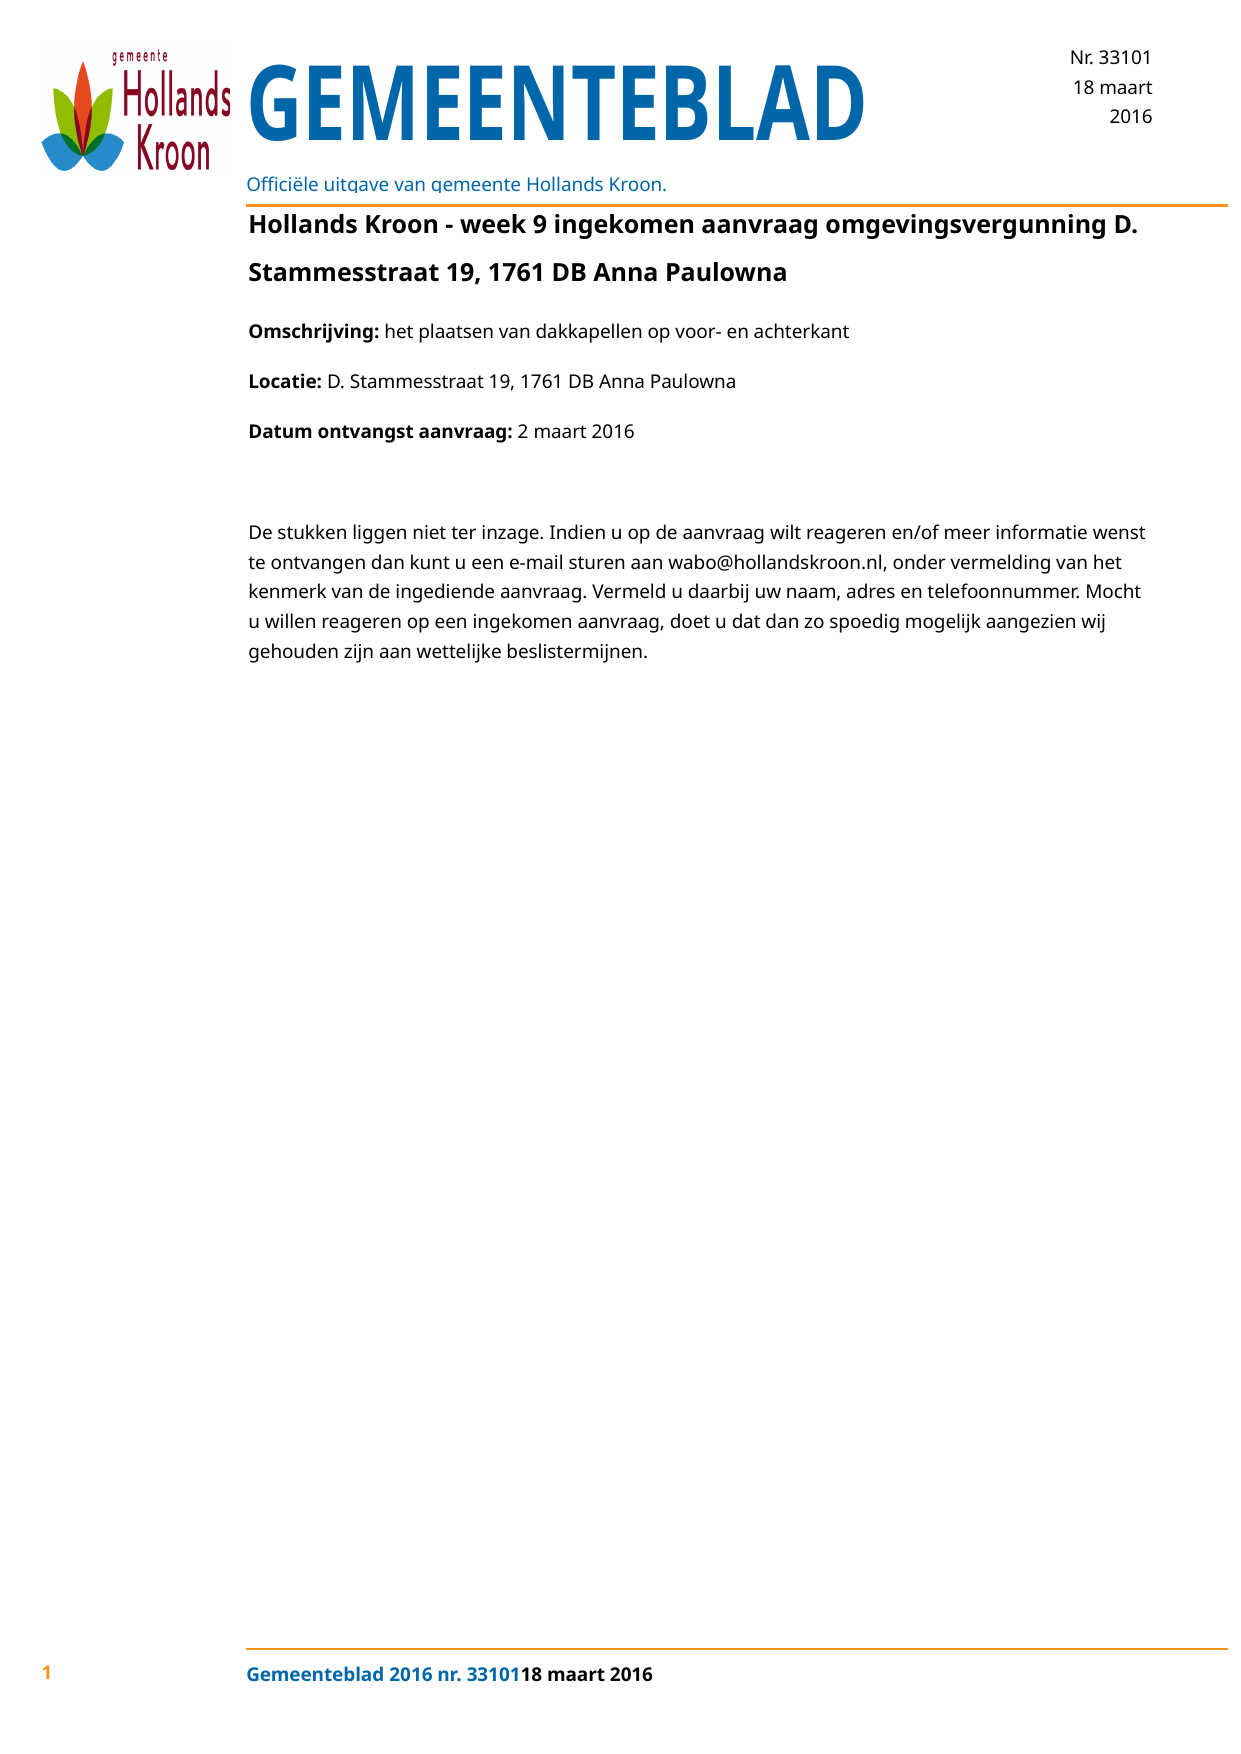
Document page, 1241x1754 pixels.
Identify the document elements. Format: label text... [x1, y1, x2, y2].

text Locatie: D. Stammesstraat 19, 1761 DB Anna Paulowna [248, 368, 1152, 394]
text Hollands Kroon - week 9 ingekomen aanvraag omgevingsvergunning D. Stammesstraat 19, 1761 DB Anna Paulowna [248, 207, 1152, 288]
text De stukken liggen niet ter inzage. Indien u op de aanvraag wilt reageren en/of meer informatie wenst te ontvangen dan kunt u een e-mail sturen aan wabo@hollandskroon.nl, onder vermelding van het kenmerk van de ingediende aanvraag. Vermeld u daarbij uw naam, adres en telefoonnummer. Mocht u willen reageren op een ingekomen aanvraag, doet u dat dan zo spoedig mogelijk aangezien wij gehouden zijn aan wettelijke beslistermijnen. [248, 519, 1152, 664]
text Datum ontvangst aanvraag: 2 maart 2016 [248, 419, 1152, 444]
text Omschrijving: het plaatsen van dakkapellen op voor- en achterkant [248, 318, 1152, 344]
picture [41, 47, 231, 172]
